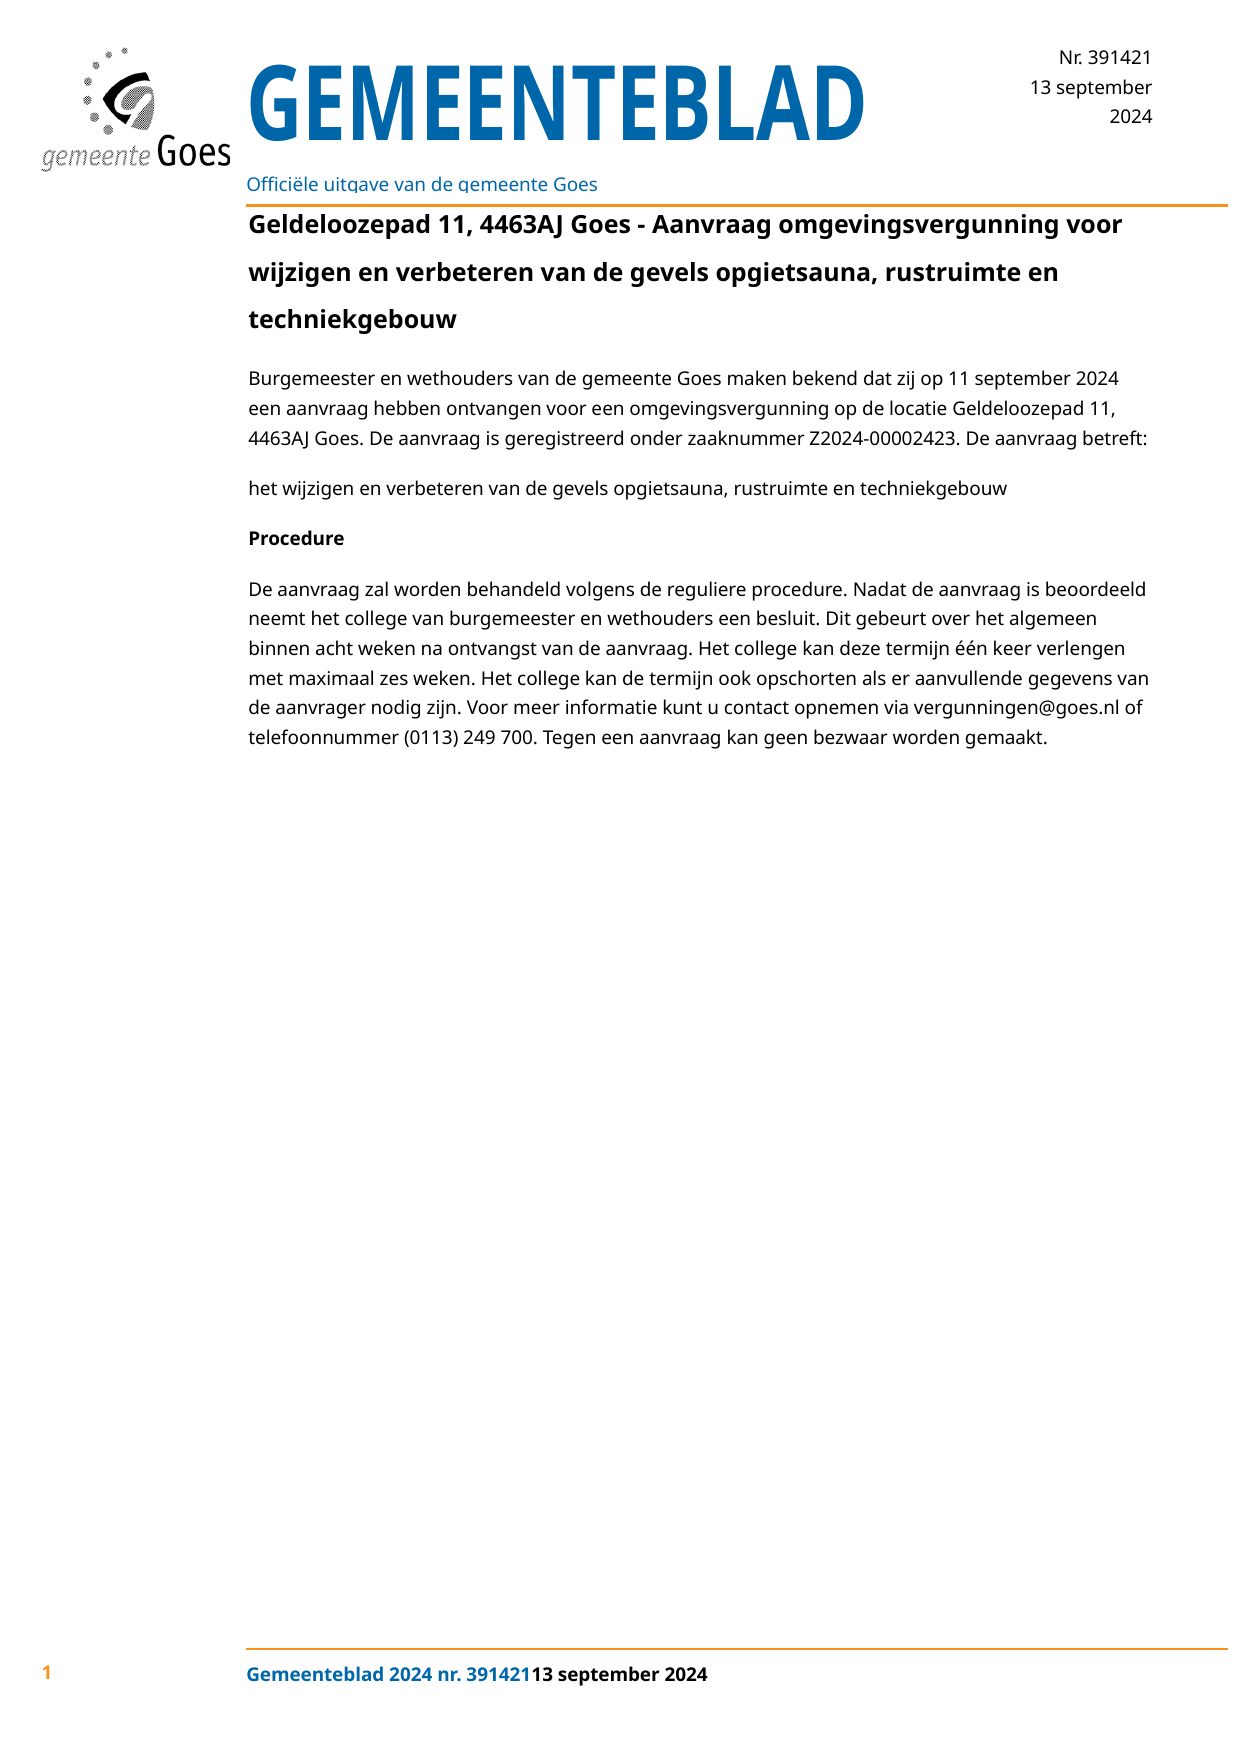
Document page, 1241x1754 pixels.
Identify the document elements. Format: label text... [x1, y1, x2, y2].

text De aanvraag zal worden behandeld volgens de reguliere procedure. Nadat de aanvraag is beoordeeld neemt het college van burgemeester en wethouders een besluit. Dit gebeurt over het algemeen binnen acht weken na ontvangst van de aanvraag. Het college kan deze termijn één keer verlengen met maximaal zes weken. Het college kan de termijn ook opschorten als er aanvullende gegevens van de aanvrager nodig zijn. Voor meer informatie kunt u contact opnemen via vergunningen@goes.nl of telefoonnummer (0113) 249 700. Tegen een aanvraag kan geen bezwaar worden gemaakt. [248, 576, 1152, 749]
text Burgemeester en wethouders van de gemeente Goes maken bekend dat zij op 11 september 2024 een aanvraag hebben ontvangen voor een omgevingsvergunning op de locatie Geldeloozepad 11, 4463AJ Goes. De aanvraag is geregistreerd onder zaaknummer Z2024-00002423. De aanvraag betreft: [248, 366, 1152, 450]
text Geldeloozepad 11, 4463AJ Goes - Aanvraag omgevingsvergunning voor wijzigen en verbeteren van de gevels opgietsauna, rustruimte en techniekgebouw [248, 207, 1152, 336]
text het wijzigen en verbeteren van de gevels opgietsauna, rustruimte en techniekgebouw [248, 475, 1152, 501]
picture [41, 47, 231, 172]
text Procedure [248, 526, 1152, 551]
